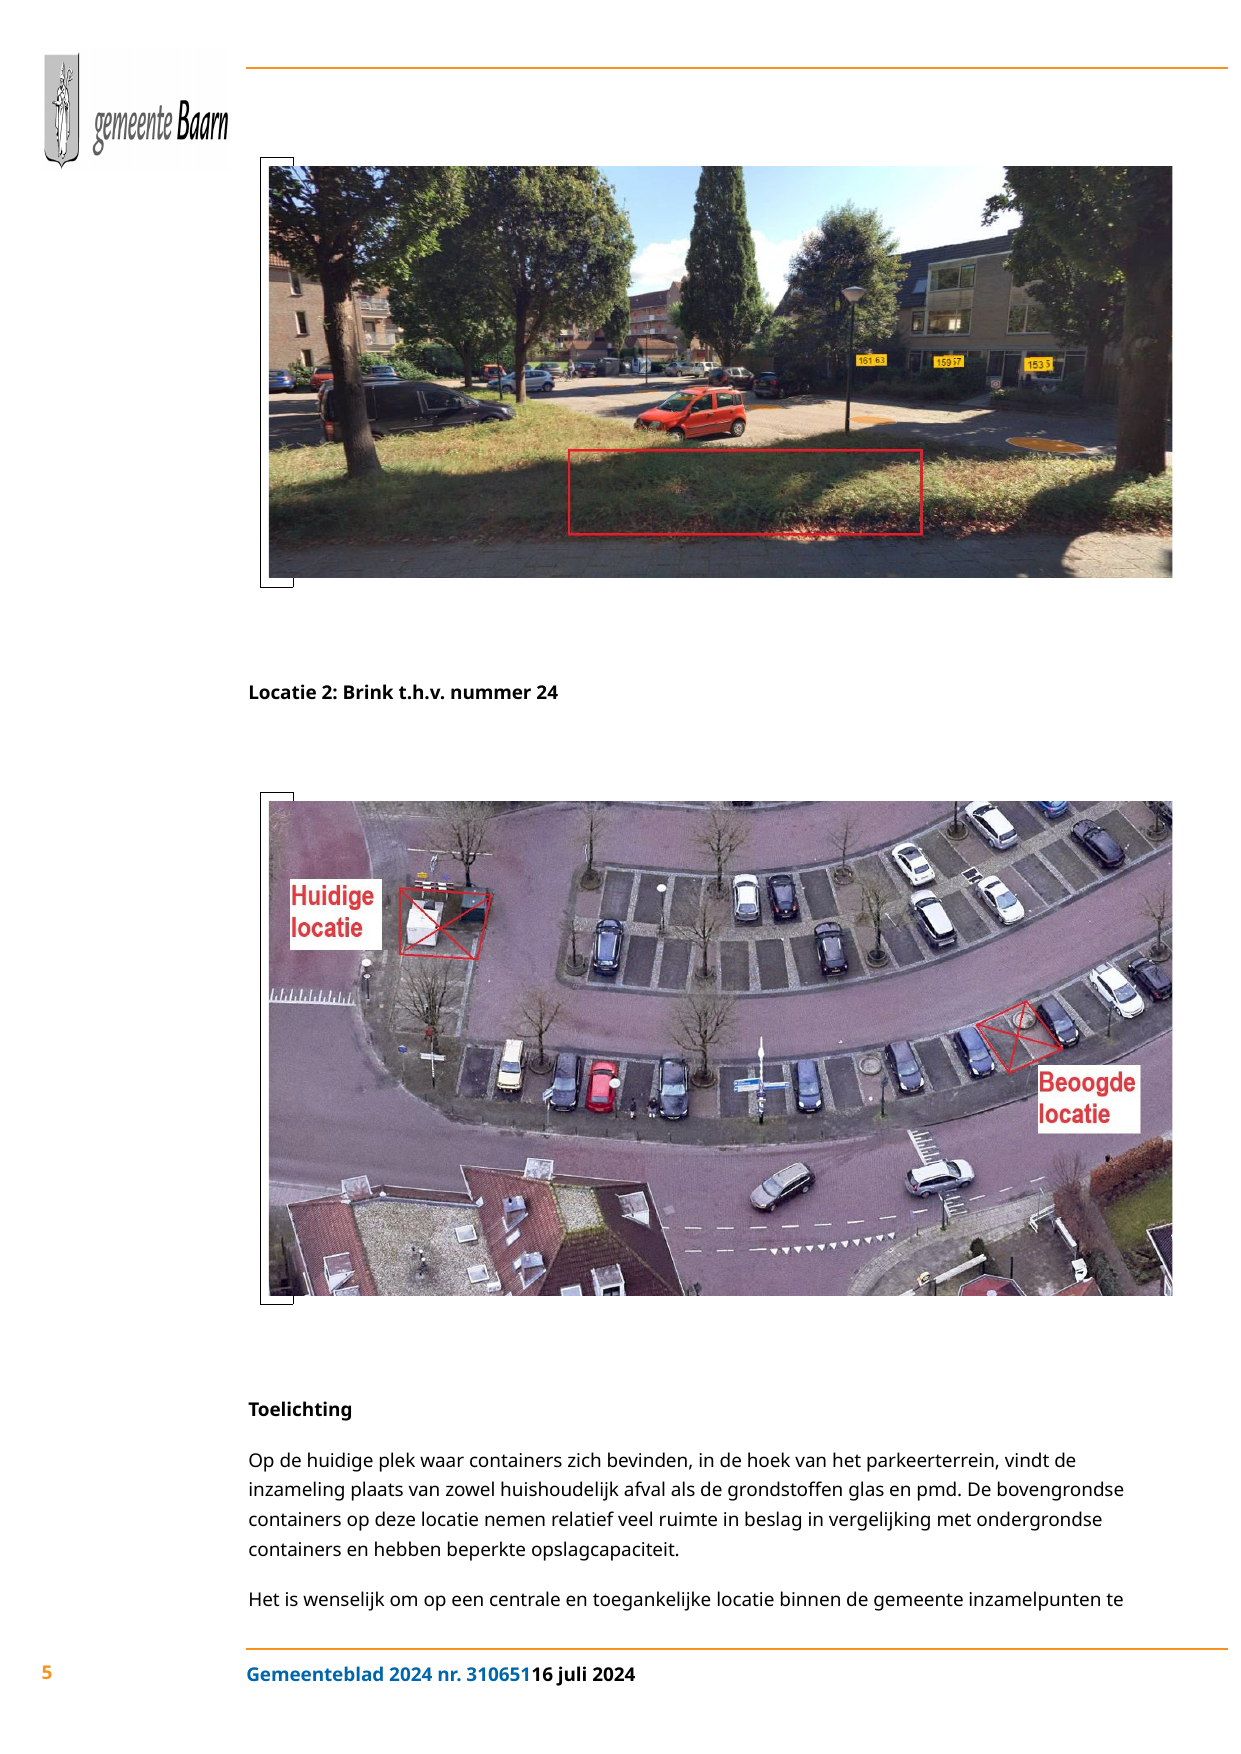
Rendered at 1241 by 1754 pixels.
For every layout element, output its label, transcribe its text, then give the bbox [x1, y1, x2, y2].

text Het is wenselijk om op een centrale en toegankelijke locatie binnen de gemeente inzamelpunten te [248, 1586, 1152, 1612]
picture [41, 47, 231, 172]
text Locatie 2: Brink t.h.v. nummer 24 [248, 679, 1152, 705]
text Op de huidige plek waar containers zich bevinden, in de hoek van het parkeerterrein, vindt de inzameling plaats van zowel huishoudelijk afval als de grondstoffen glas en pmd. De bovengrondse containers op deze locatie nemen relatief veel ruimte in beslag in vergelijking met ondergrondse containers en hebben beperkte opslagcapaciteit. [248, 1447, 1152, 1562]
picture [268, 166, 1173, 578]
text Toelichting [248, 1397, 1152, 1422]
picture [268, 801, 1173, 1296]
